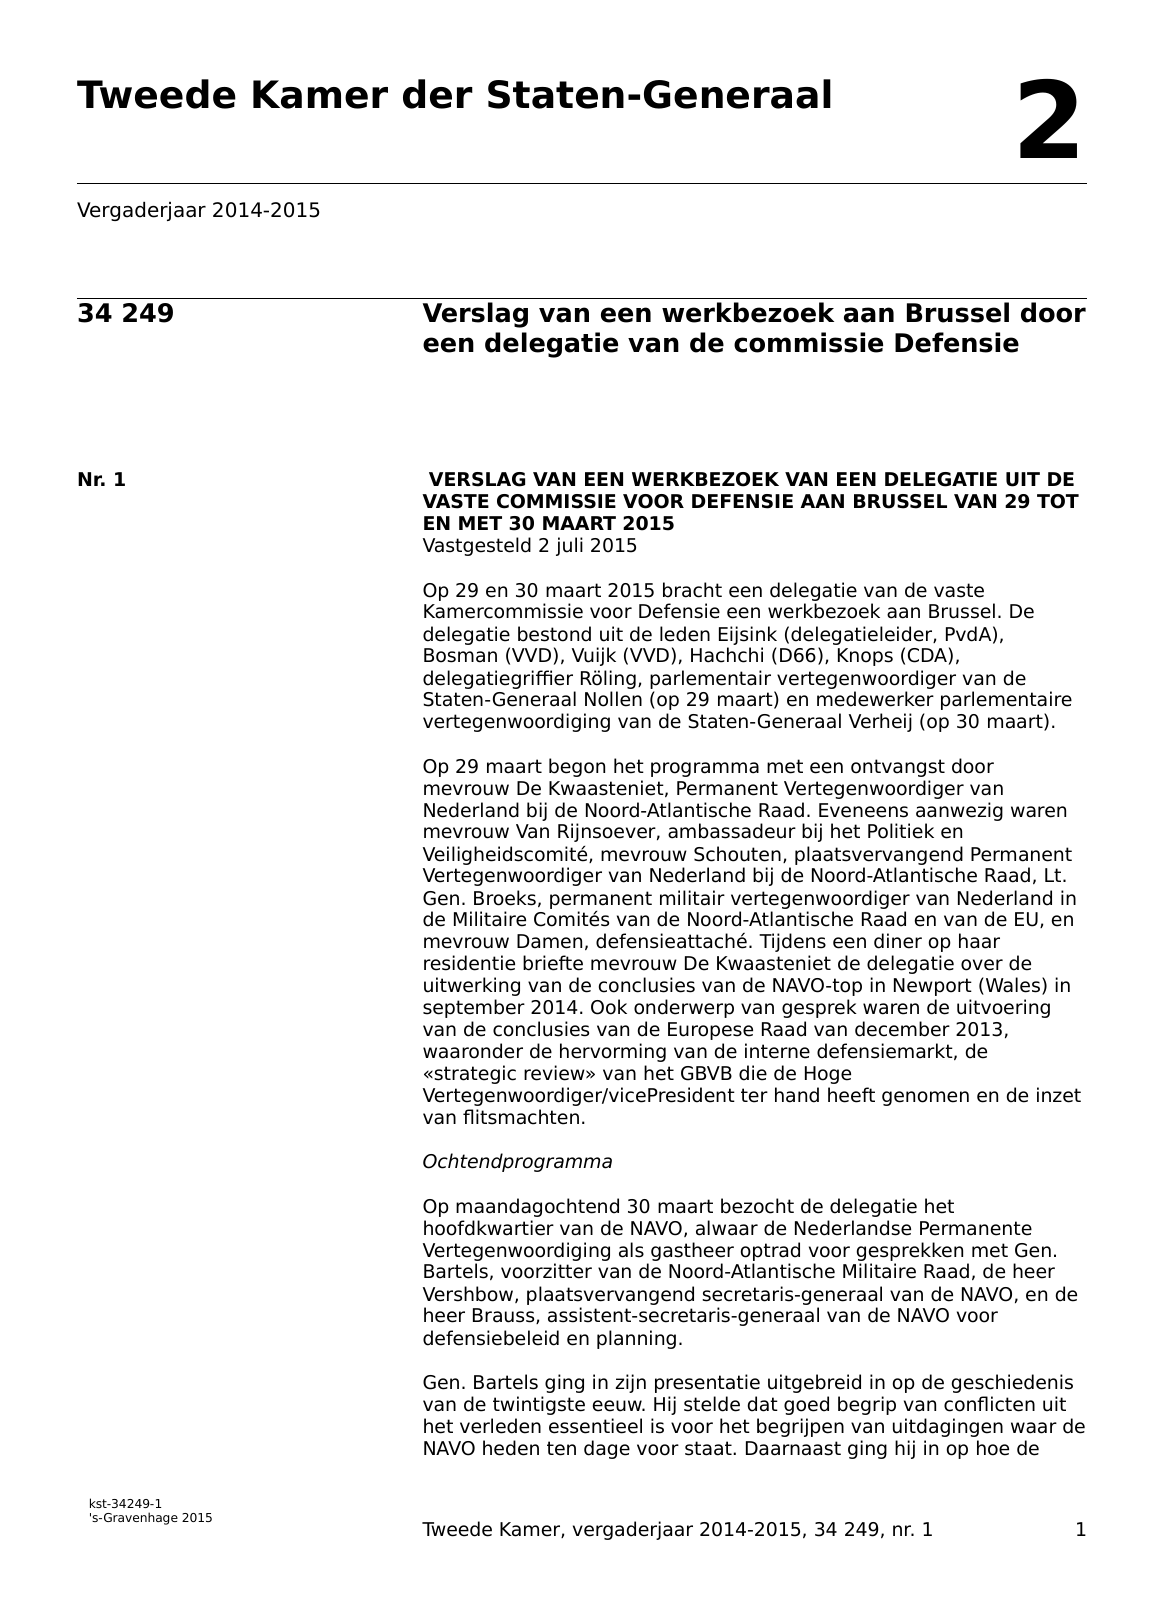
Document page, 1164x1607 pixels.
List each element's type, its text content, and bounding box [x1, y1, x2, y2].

table_header Tweede Kamer der Staten-Generaal [77, 59, 886, 183]
table_cell Vergaderjaar 2014-2015 [77, 184, 1087, 298]
text Op 29 en 30 maart 2015 bracht een delegatie van de vaste Kamercommissie voor Defensie een werkbezoek aan Brussel. De delegatie bestond uit de leden Eijsink (delegatieleider, PvdA), Bosman (VVD), Vuijk (VVD), Hachchi (D66), Knops (CDA), delegatiegriffier Röling, parlementair vertegenwoordiger van de Staten-Generaal Nollen (op 29 maart) en medewerker parlementaire vertegenwoordiging van de Staten-Generaal Verheij (op 30 maart). [422, 579, 1087, 733]
text kst-34249-1 [88, 1497, 323, 1511]
subtitle Nr. 1 VERSLAG VAN EEN WERKBEZOEK VAN EEN DELEGATIE UIT DE VASTE COMMISSIE VOOR DEFENSIE AAN BRUSSEL VAN 29 TOT EN MET 30 MAART 2015 [77, 469, 1087, 535]
subtitle Ochtendprogramma [422, 1151, 1087, 1173]
text Op maandagochtend 30 maart bezocht de delegatie het hoofdkwartier van de NAVO, alwaar de Nederlandse Permanente Vertegenwoordiging als gastheer optrad voor gesprekken met Gen. Bartels, voorzitter van de Noord-Atlantische Militaire Raad, de heer Vershbow, plaatsvervangend secretaris-generaal van de NAVO, en de heer Brauss, assistent-secretaris-generaal van de NAVO voor defensiebeleid en planning. [422, 1196, 1087, 1349]
text Vastgesteld 2 juli 2015 [422, 535, 1087, 557]
subtitle 34 249 Verslag van een werkbezoek aan Brussel door een delegatie van de commissie Defensie [77, 299, 1087, 358]
table_header 2 [886, 59, 1087, 183]
text 's-Gravenhage 2015 [88, 1511, 323, 1525]
text Op 29 maart begon het programma met een ontvangst door mevrouw De Kwaasteniet, Permanent Vertegenwoordiger van Nederland bij de Noord-Atlantische Raad. Eveneens aanwezig waren mevrouw Van Rijnsoever, ambassadeur bij het Politiek en Veiligheidscomité, mevrouw Schouten, plaatsvervangend Permanent Vertegenwoordiger van Nederland bij de Noord-Atlantische Raad, Lt. Gen. Broeks, permanent militair vertegenwoordiger van Nederland in de Militaire Comités van de Noord-Atlantische Raad en van de EU, en mevrouw Damen, defensieattaché. Tijdens een diner op haar residentie briefte mevrouw De Kwaasteniet de delegatie over de uitwerking van de conclusies van de NAVO-top in Newport (Wales) in september 2014. Ook onderwerp van gesprek waren de uitvoering van de conclusies van de Europese Raad van december 2013, waaronder de hervorming van de interne defensiemarkt, de «strategic review» van het GBVB die de Hoge Vertegenwoordiger/vicePresident ter hand heeft genomen en de inzet van flitsmachten. [422, 756, 1087, 1129]
text Gen. Bartels ging in zijn presentatie uitgebreid in op de geschiedenis van de twintigste eeuw. Hij stelde dat goed begrip van conflicten uit het verleden essentieel is voor het begrijpen van uitdagingen waar de NAVO heden ten dage voor staat. Daarnaast ging hij in op hoe de [422, 1372, 1087, 1459]
